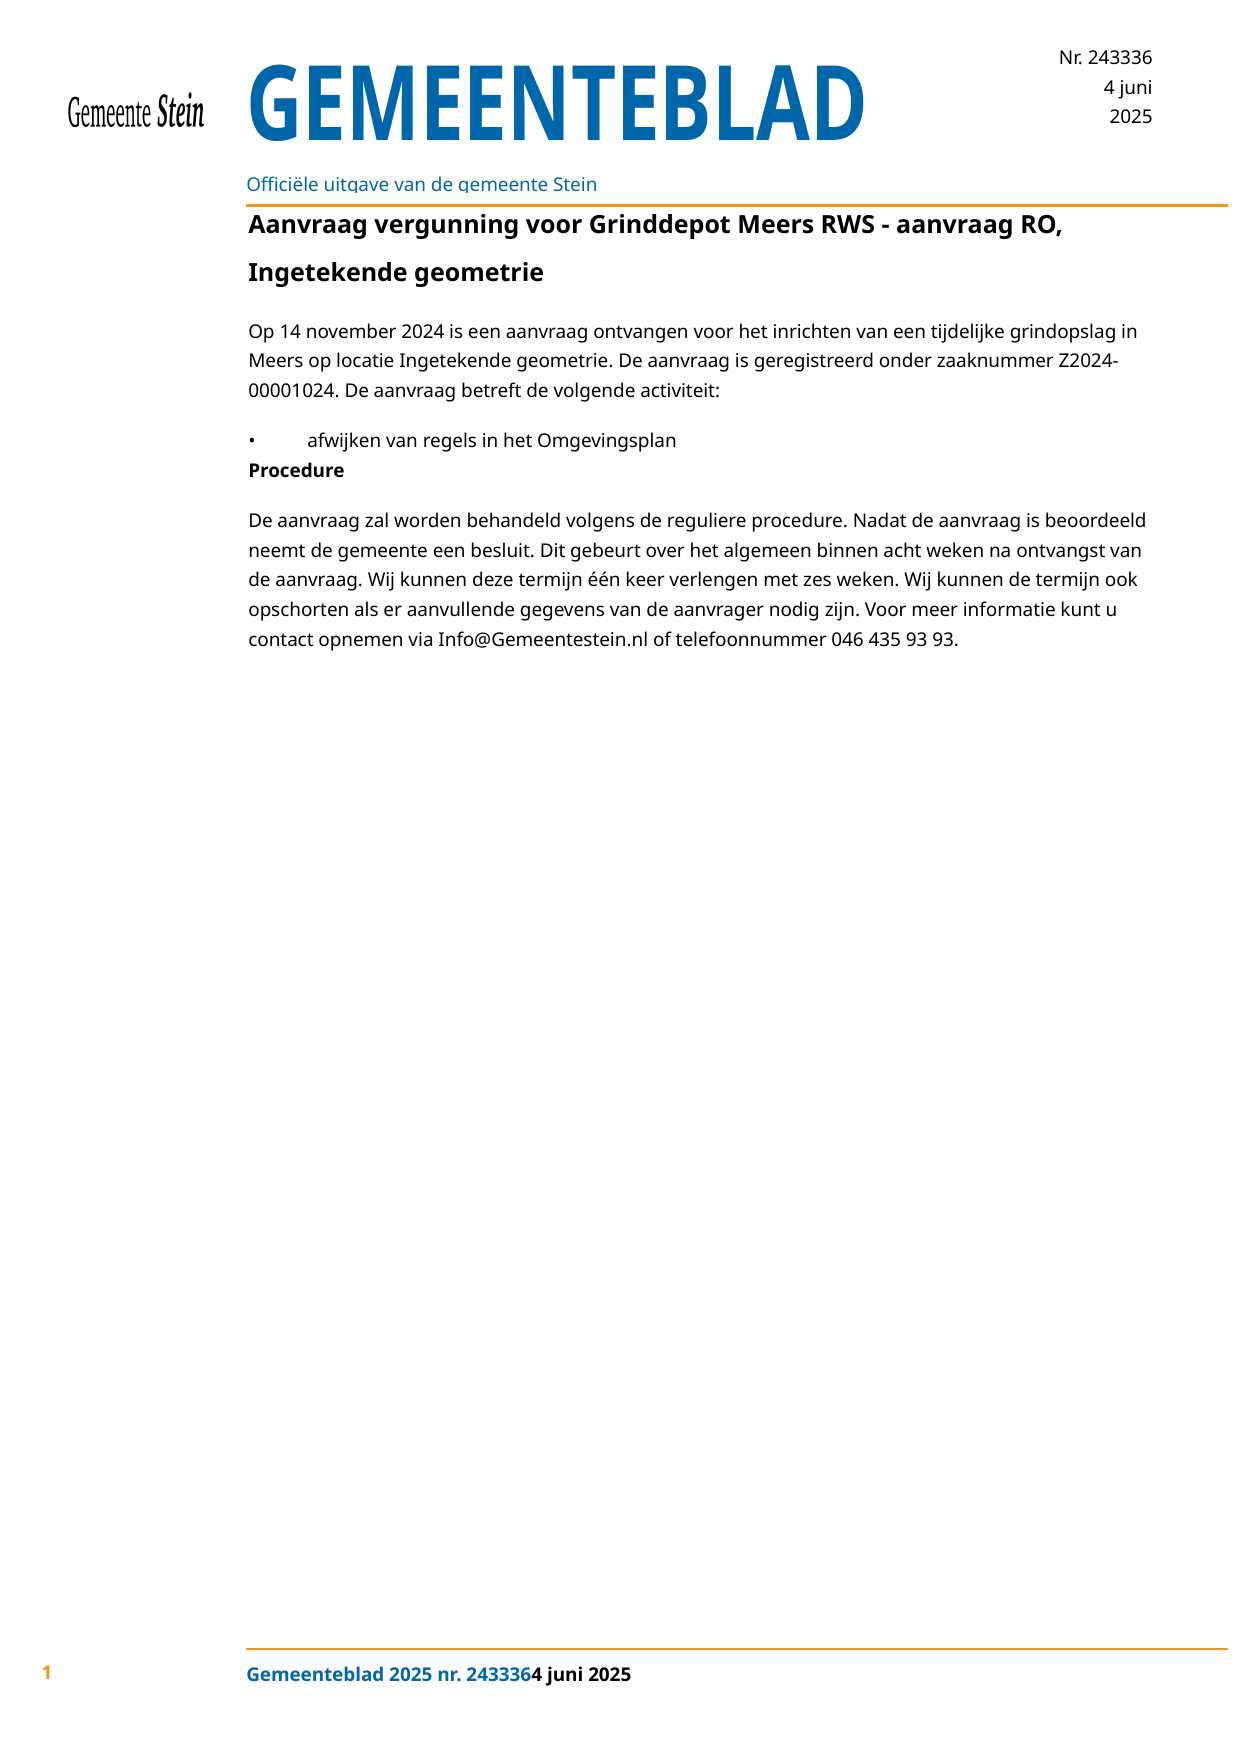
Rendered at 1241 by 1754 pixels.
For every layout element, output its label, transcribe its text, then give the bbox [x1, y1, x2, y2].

text Procedure [248, 457, 1152, 483]
list afwijken van regels in het Omgevingsplan [248, 427, 1152, 453]
text Op 14 november 2024 is een aanvraag ontvangen voor het inrichten van een tijdelijke grindopslag in Meers op locatie Ingetekende geometrie. De aanvraag is geregistreerd onder zaaknummer Z2024-00001024. De aanvraag betreft de volgende activiteit: [248, 318, 1152, 403]
text Aanvraag vergunning voor Grinddepot Meers RWS - aanvraag RO, Ingetekende geometrie [248, 207, 1152, 288]
picture [41, 47, 231, 172]
text De aanvraag zal worden behandeld volgens de reguliere procedure. Nadat de aanvraag is beoordeeld neemt de gemeente een besluit. Dit gebeurt over het algemeen binnen acht weken na ontvangst van de aanvraag. Wij kunnen deze termijn één keer verlengen met zes weken. Wij kunnen de termijn ook opschorten als er aanvullende gegevens van de aanvrager nodig zijn. Voor meer informatie kunt u contact opnemen via Info@Gemeentestein.nl of telefoonnummer 046 435 93 93. [248, 507, 1152, 652]
